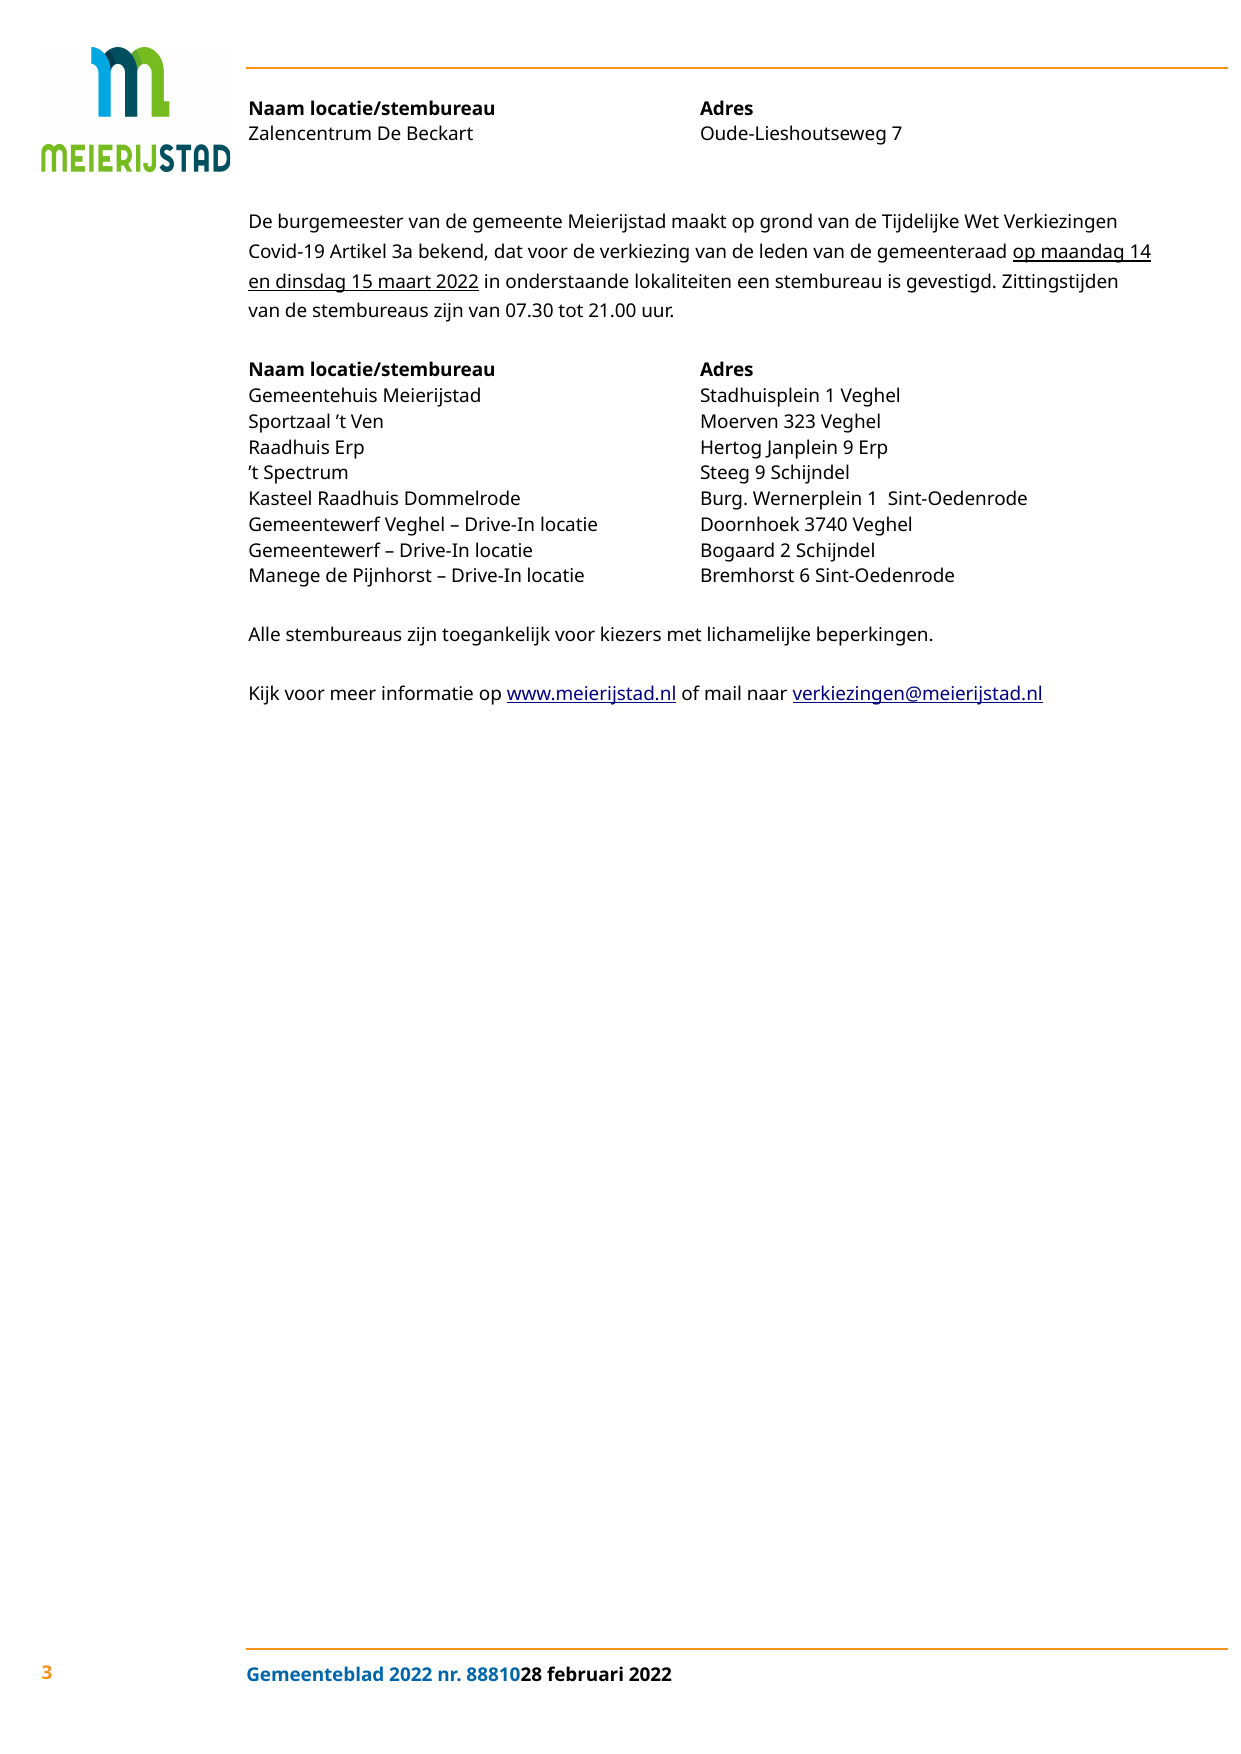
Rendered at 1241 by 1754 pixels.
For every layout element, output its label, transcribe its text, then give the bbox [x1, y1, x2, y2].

table_header Adres [700, 95, 1152, 121]
table_cell Manege de Pijnhorst – Drive-In locatie [248, 563, 700, 588]
table_cell Raadhuis Erp [248, 434, 700, 459]
table_cell Zalencentrum De Beckart [248, 121, 700, 146]
text Alle stembureaus zijn toegankelijk voor kiezers met lichamelijke beperkingen. [248, 621, 1152, 647]
table_cell Hertog Janplein 9 Erp [700, 434, 1152, 459]
table_header Naam locatie/stembureau [248, 95, 700, 121]
table_cell Gemeentewerf Veghel – Drive-In locatie [248, 511, 700, 537]
text De burgemeester van de gemeente Meierijstad maakt op grond van de Tijdelijke Wet Verkiezingen Covid-19 Artikel 3a bekend, dat voor de verkiezing van de leden van de gemeenteraad op maandag 14 en dinsdag 15 maart 2022 in onderstaande lokaliteiten een stembureau is gevestigd. Zittingstijden van de stembureaus zijn van 07.30 tot 21.00 uur. [248, 209, 1152, 323]
table_cell Doornhoek 3740 Veghel [700, 511, 1152, 537]
table_cell ’t Spectrum [248, 460, 700, 485]
table_cell Bogaard 2 Schijndel [700, 537, 1152, 562]
table_header Adres [700, 357, 1152, 382]
table_cell Oude-Lieshoutseweg 7 [700, 121, 1152, 146]
table_cell Moerven 323 Veghel [700, 408, 1152, 434]
table_cell Gemeentehuis Meierijstad [248, 383, 700, 408]
table_header Naam locatie/stembureau [248, 357, 700, 382]
picture [41, 47, 231, 172]
table_cell Sportzaal ’t Ven [248, 408, 700, 434]
table_cell Gemeentewerf – Drive-In locatie [248, 537, 700, 562]
table_cell Stadhuisplein 1 Veghel [700, 383, 1152, 408]
table_cell Burg. Wernerplein 1 Sint-Oedenrode [700, 485, 1152, 511]
table_cell Steeg 9 Schijndel [700, 460, 1152, 485]
text Kijk voor meer informatie op www.meierijstad.nl of mail naar verkiezingen@meierijstad.nl [248, 680, 1152, 706]
table_cell Kasteel Raadhuis Dommelrode [248, 485, 700, 511]
table_cell Bremhorst 6 Sint-Oedenrode [700, 563, 1152, 588]
